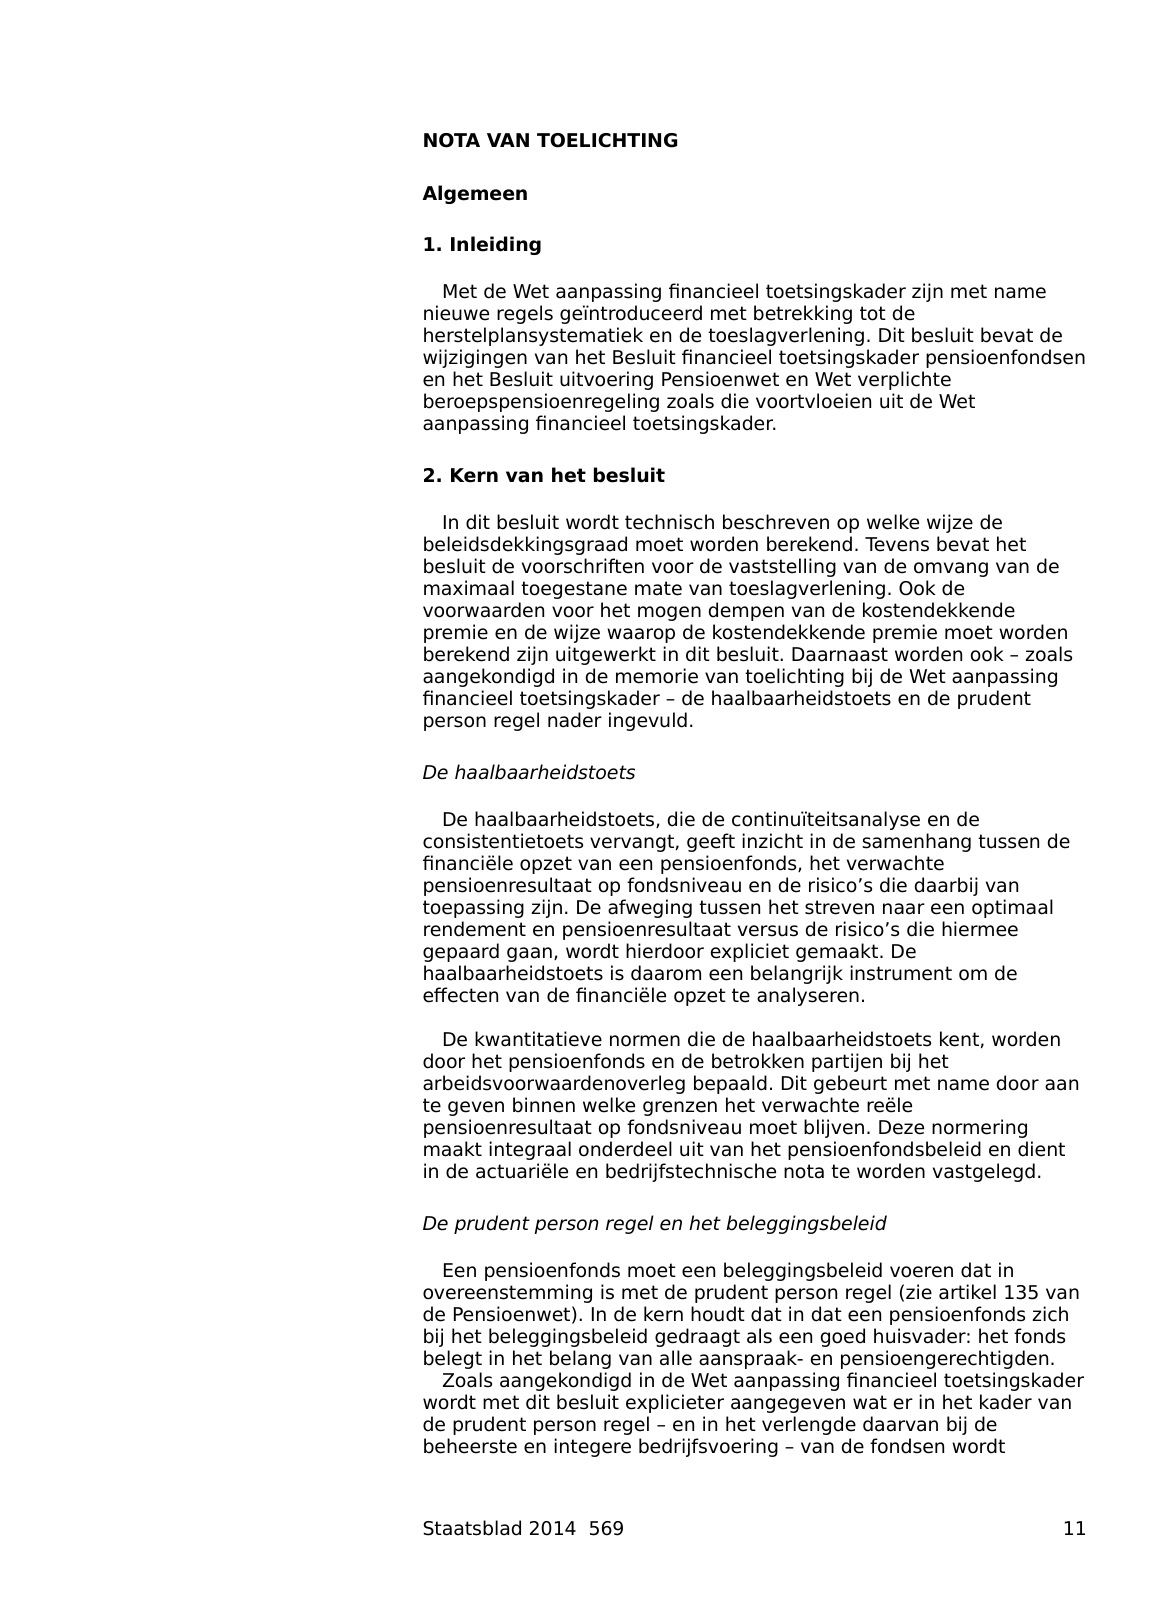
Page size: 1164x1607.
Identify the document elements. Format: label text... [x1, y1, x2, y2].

subtitle 2. Kern van het besluit [422, 465, 1087, 487]
text De kwantitatieve normen die de haalbaarheidstoets kent, worden door het pensioenfonds en de betrokken partijen bij het arbeidsvoorwaardenoverleg bepaald. Dit gebeurt met name door aan te geven binnen welke grenzen het verwachte reële pensioenresultaat op fondsniveau moet blijven. Deze normering maakt integraal onderdeel uit van het pensioenfondsbeleid en dient in de actuariële en bedrijfstechnische nota te worden vastgelegd. [422, 1029, 1087, 1183]
subtitle Algemeen [422, 182, 1087, 204]
text In dit besluit wordt technisch beschreven op welke wijze de beleidsdekkingsgraad moet worden berekend. Tevens bevat het besluit de voorschriften voor de vaststelling van de omvang van de maximaal toegestane mate van toeslagverlening. Ook de voorwaarden voor het mogen dempen van de kostendekkende premie en de wijze waarop de kostendekkende premie moet worden berekend zijn uitgewerkt in dit besluit. Daarnaast worden ook – zoals aangekondigd in de memorie van toelichting bij de Wet aanpassing financieel toetsingskader – de haalbaarheidstoets en de prudent person regel nader ingevuld. [422, 512, 1087, 732]
text Zoals aangekondigd in de Wet aanpassing financieel toetsingskader wordt met dit besluit explicieter aangegeven wat er in het kader van de prudent person regel – en in het verlengde daarvan bij de beheerste en integere bedrijfsvoering – van de fondsen wordt [422, 1370, 1087, 1458]
subtitle De haalbaarheidstoets [422, 762, 1087, 784]
text Een pensioenfonds moet een beleggingsbeleid voeren dat in overeenstemming is met de prudent person regel (zie artikel 135 van de Pensioenwet). In de kern houdt dat in dat een pensioenfonds zich bij het beleggingsbeleid gedraagt als een goed huisvader: het fonds belegt in het belang van alle aanspraak- en pensioengerechtigden. [422, 1260, 1087, 1370]
subtitle De prudent person regel en het beleggingsbeleid [422, 1213, 1087, 1235]
subtitle NOTA VAN TOELICHTING [422, 130, 1087, 152]
subtitle 1. Inleiding [422, 234, 1087, 256]
text De haalbaarheidstoets, die de continuïteitsanalyse en de consistentietoets vervangt, geeft inzicht in de samenhang tussen de financiële opzet van een pensioenfonds, het verwachte pensioenresultaat op fondsniveau en de risico’s die daarbij van toepassing zijn. De afweging tussen het streven naar een optimaal rendement en pensioenresultaat versus de risico’s die hiermee gepaard gaan, wordt hierdoor expliciet gemaakt. De haalbaarheidstoets is daarom een belangrijk instrument om de effecten van de financiële opzet te analyseren. [422, 809, 1087, 1007]
text Met de Wet aanpassing financieel toetsingskader zijn met name nieuwe regels geïntroduceerd met betrekking tot de herstelplansystematiek en de toeslagverlening. Dit besluit bevat de wijzigingen van het Besluit financieel toetsingskader pensioenfondsen en het Besluit uitvoering Pensioenwet en Wet verplichte beroepspensioenregeling zoals die voortvloeien uit de Wet aanpassing financieel toetsingskader. [422, 281, 1087, 435]
